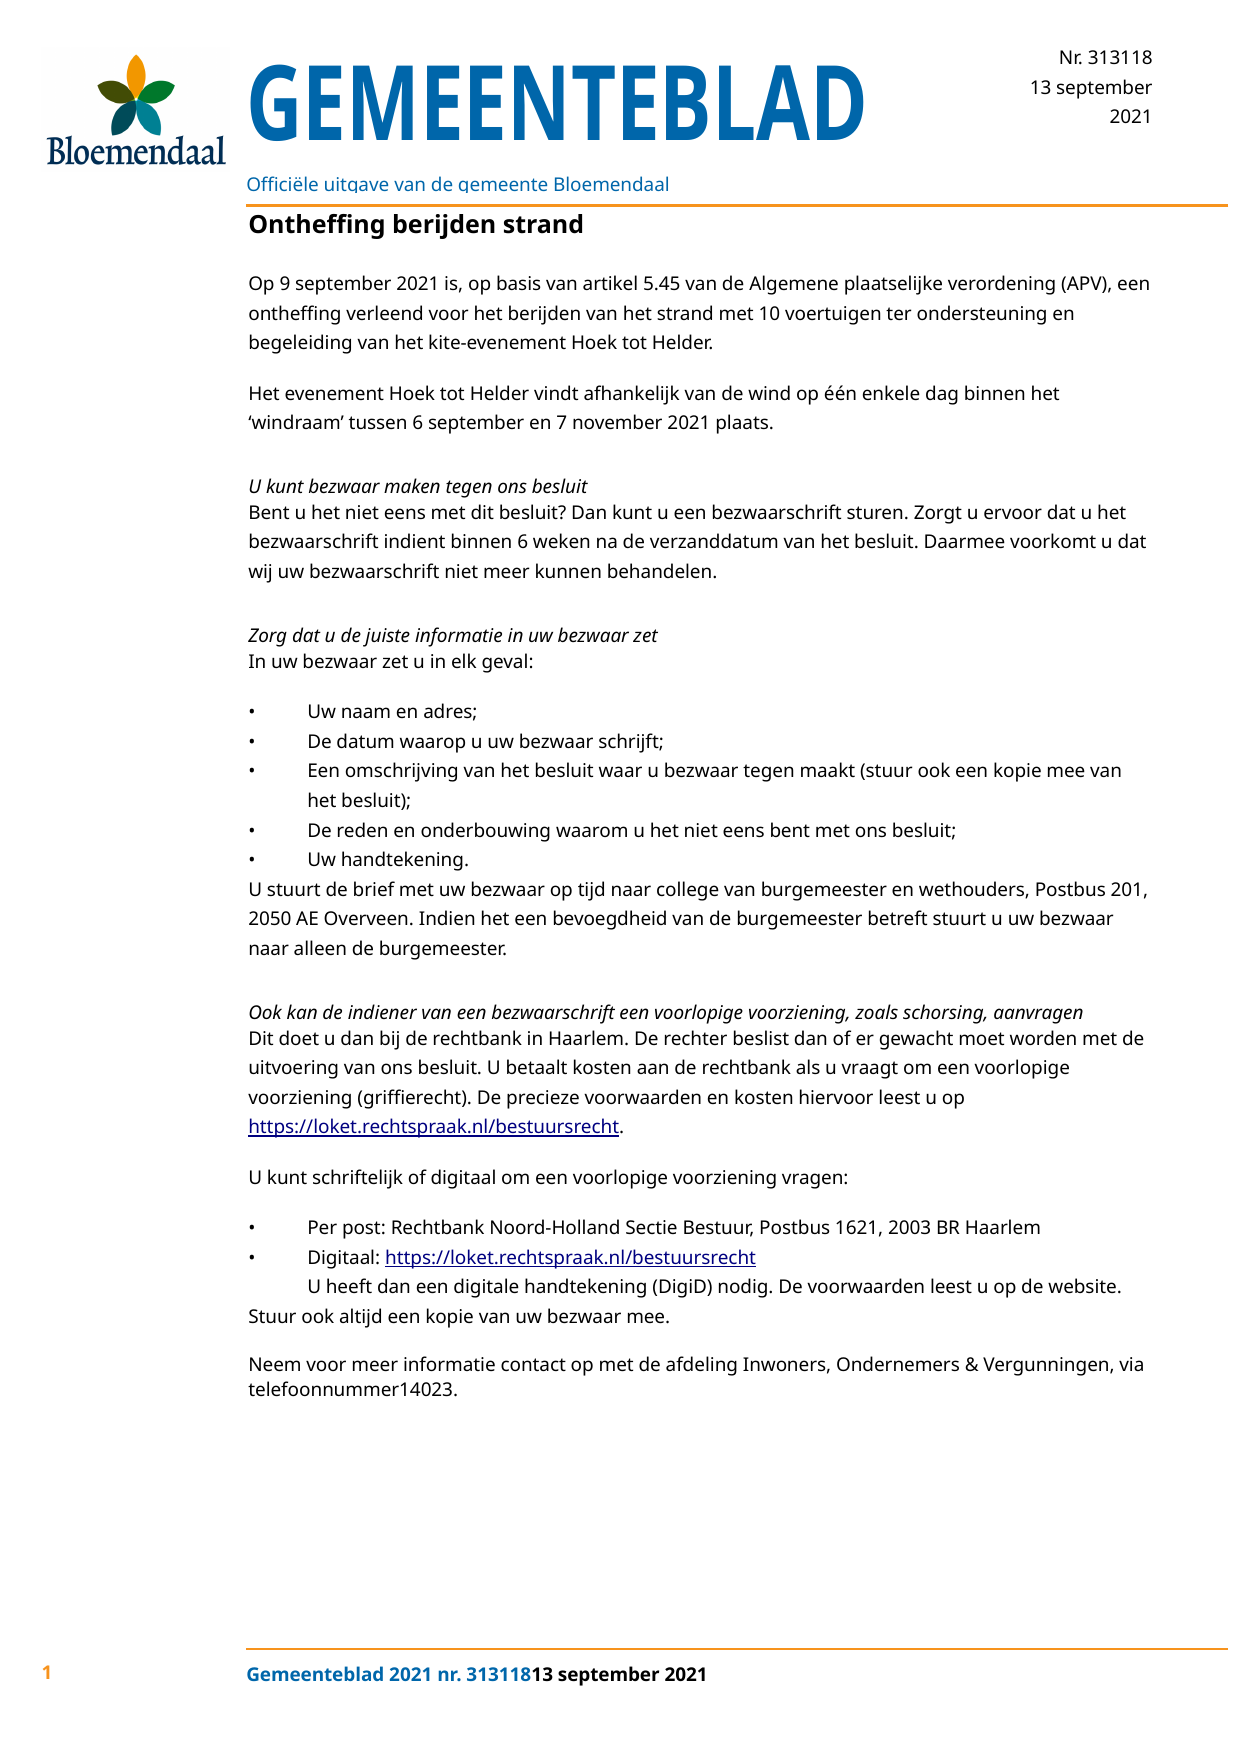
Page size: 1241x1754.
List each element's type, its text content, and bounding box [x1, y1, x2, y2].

list Per post: Rechtbank Noord-Holland Sectie Bestuur, Postbus 1621, 2003 BR Haarlem [248, 1214, 1152, 1240]
text Stuur ook altijd een kopie van uw bezwaar mee. [248, 1303, 1152, 1329]
picture [41, 47, 231, 172]
text U kunt schriftelijk of digitaal om een voorlopige voorziening vragen: [248, 1164, 1152, 1190]
text Dit doet u dan bij de rechtbank in Haarlem. De rechter beslist dan of er gewacht moet worden met de uitvoering van ons besluit. U betaalt kosten aan de rechtbank als u vraagt om een voorlopige voorziening (griffierecht). De precieze voorwaarden en kosten hiervoor leest u op https://loket.rechtspraak.nl/bestuursrecht. [248, 1025, 1152, 1139]
list De reden en onderbouwing waarom u het niet eens bent met ons besluit; [248, 817, 1152, 842]
text Zorg dat u de juiste informatie in uw bezwaar zet [248, 622, 1152, 648]
list Uw naam en adres; [248, 698, 1152, 724]
list U heeft dan een digitale handtekening (DigiD) nodig. De voorwaarden leest u op de website. [248, 1273, 1152, 1299]
list Digitaal: https://loket.rechtspraak.nl/bestuursrecht [248, 1244, 1152, 1270]
list De datum waarop u uw bezwaar schrijft; [248, 728, 1152, 754]
text U kunt bezwaar maken tegen ons besluit [248, 473, 1152, 499]
text U stuurt de brief met uw bezwaar op tijd naar college van burgemeester en wethouders, Postbus 201, 2050 AE Overveen. Indien het een bevoegdheid van de burgemeester betreft stuurt u uw bezwaar naar alleen de burgemeester. [248, 876, 1152, 961]
list Een omschrijving van het besluit waar u bezwaar tegen maakt (stuur ook een kopie mee van het besluit); [248, 758, 1152, 813]
text Ook kan de indiener van een bezwaarschrift een voorlopige voorziening, zoals schorsing, aanvragen [248, 999, 1152, 1025]
text Ontheffing berijden strand [248, 207, 1152, 241]
text Het evenement Hoek tot Helder vindt afhankelijk van de wind op één enkele dag binnen het ‘windraam’ tussen 6 september en 7 november 2021 plaats. [248, 380, 1152, 435]
text Op 9 september 2021 is, op basis van artikel 5.45 van de Algemene plaatselijke verordening (APV), een ontheffing verleend voor het berijden van het strand met 10 voertuigen ter ondersteuning en begeleiding van het kite-evenement Hoek tot Helder. [248, 270, 1152, 355]
text Bent u het niet eens met dit besluit? Dan kunt u een bezwaarschrift sturen. Zorgt u ervoor dat u het bezwaarschrift indient binnen 6 weken na de verzanddatum van het besluit. Daarmee voorkomt u dat wij uw bezwaarschrift niet meer kunnen behandelen. [248, 499, 1152, 584]
text In uw bezwaar zet u in elk geval: [248, 648, 1152, 674]
text Neem voor meer informatie contact op met de afdeling Inwoners, Ondernemers & Vergunningen, via telefoonnummer14023. [248, 1351, 1152, 1402]
list Uw handtekening. [248, 846, 1152, 872]
